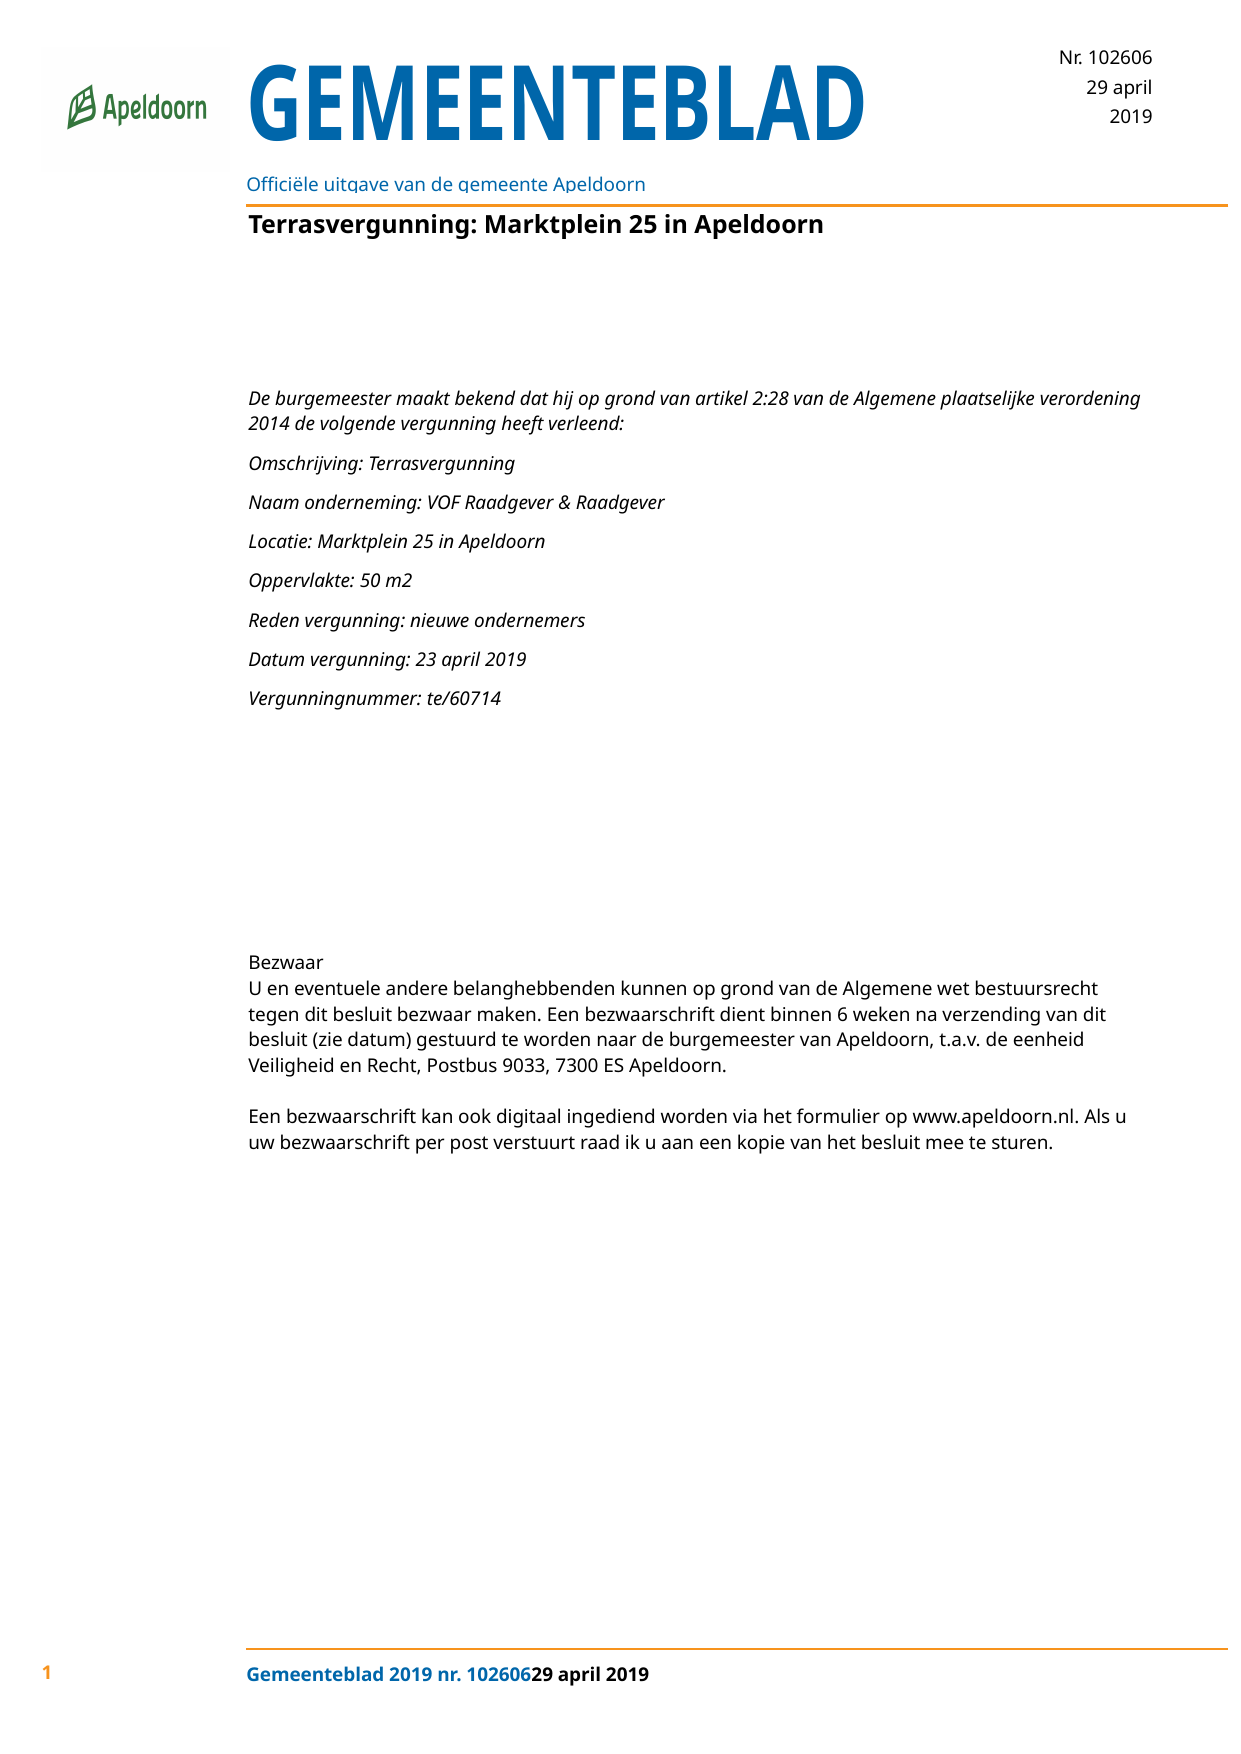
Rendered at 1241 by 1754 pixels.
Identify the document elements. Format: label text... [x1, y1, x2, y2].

text Datum vergunning: 23 april 2019 [248, 646, 1152, 672]
picture [41, 47, 231, 172]
text Vergunningnummer: te/60714 [248, 685, 1152, 711]
text Naam onderneming: VOF Raadgever & Raadgever [248, 489, 1152, 515]
text De burgemeester maakt bekend dat hij op grond van artikel 2:28 van de Algemene plaatselijke verordening 2014 de volgende vergunning heeft verleend: [248, 385, 1152, 436]
text Locatie: Marktplein 25 in Apeldoorn [248, 528, 1152, 554]
text Reden vergunning: nieuwe ondernemers [248, 607, 1152, 632]
text Oppervlakte: 50 m2 [248, 567, 1152, 593]
text Terrasvergunning: Marktplein 25 in Apeldoorn [248, 207, 1152, 241]
text U en eventuele andere belanghebbenden kunnen op grond van de Algemene wet bestuursrecht tegen dit besluit bezwaar maken. Een bezwaarschrift dient binnen 6 weken na verzending van dit besluit (zie datum) gestuurd te worden naar de burgemeester van Apeldoorn, t.a.v. de eenheid Veiligheid en Recht, Postbus 9033, 7300 ES Apeldoorn. [248, 975, 1152, 1078]
text Omschrijving: Terrasvergunning [248, 450, 1152, 475]
text Bezwaar [248, 949, 1152, 975]
text Een bezwaarschrift kan ook digitaal ingediend worden via het formulier op www.apeldoorn.nl. Als u uw bezwaarschrift per post verstuurt raad ik u aan een kopie van het besluit mee te sturen. [248, 1104, 1152, 1155]
